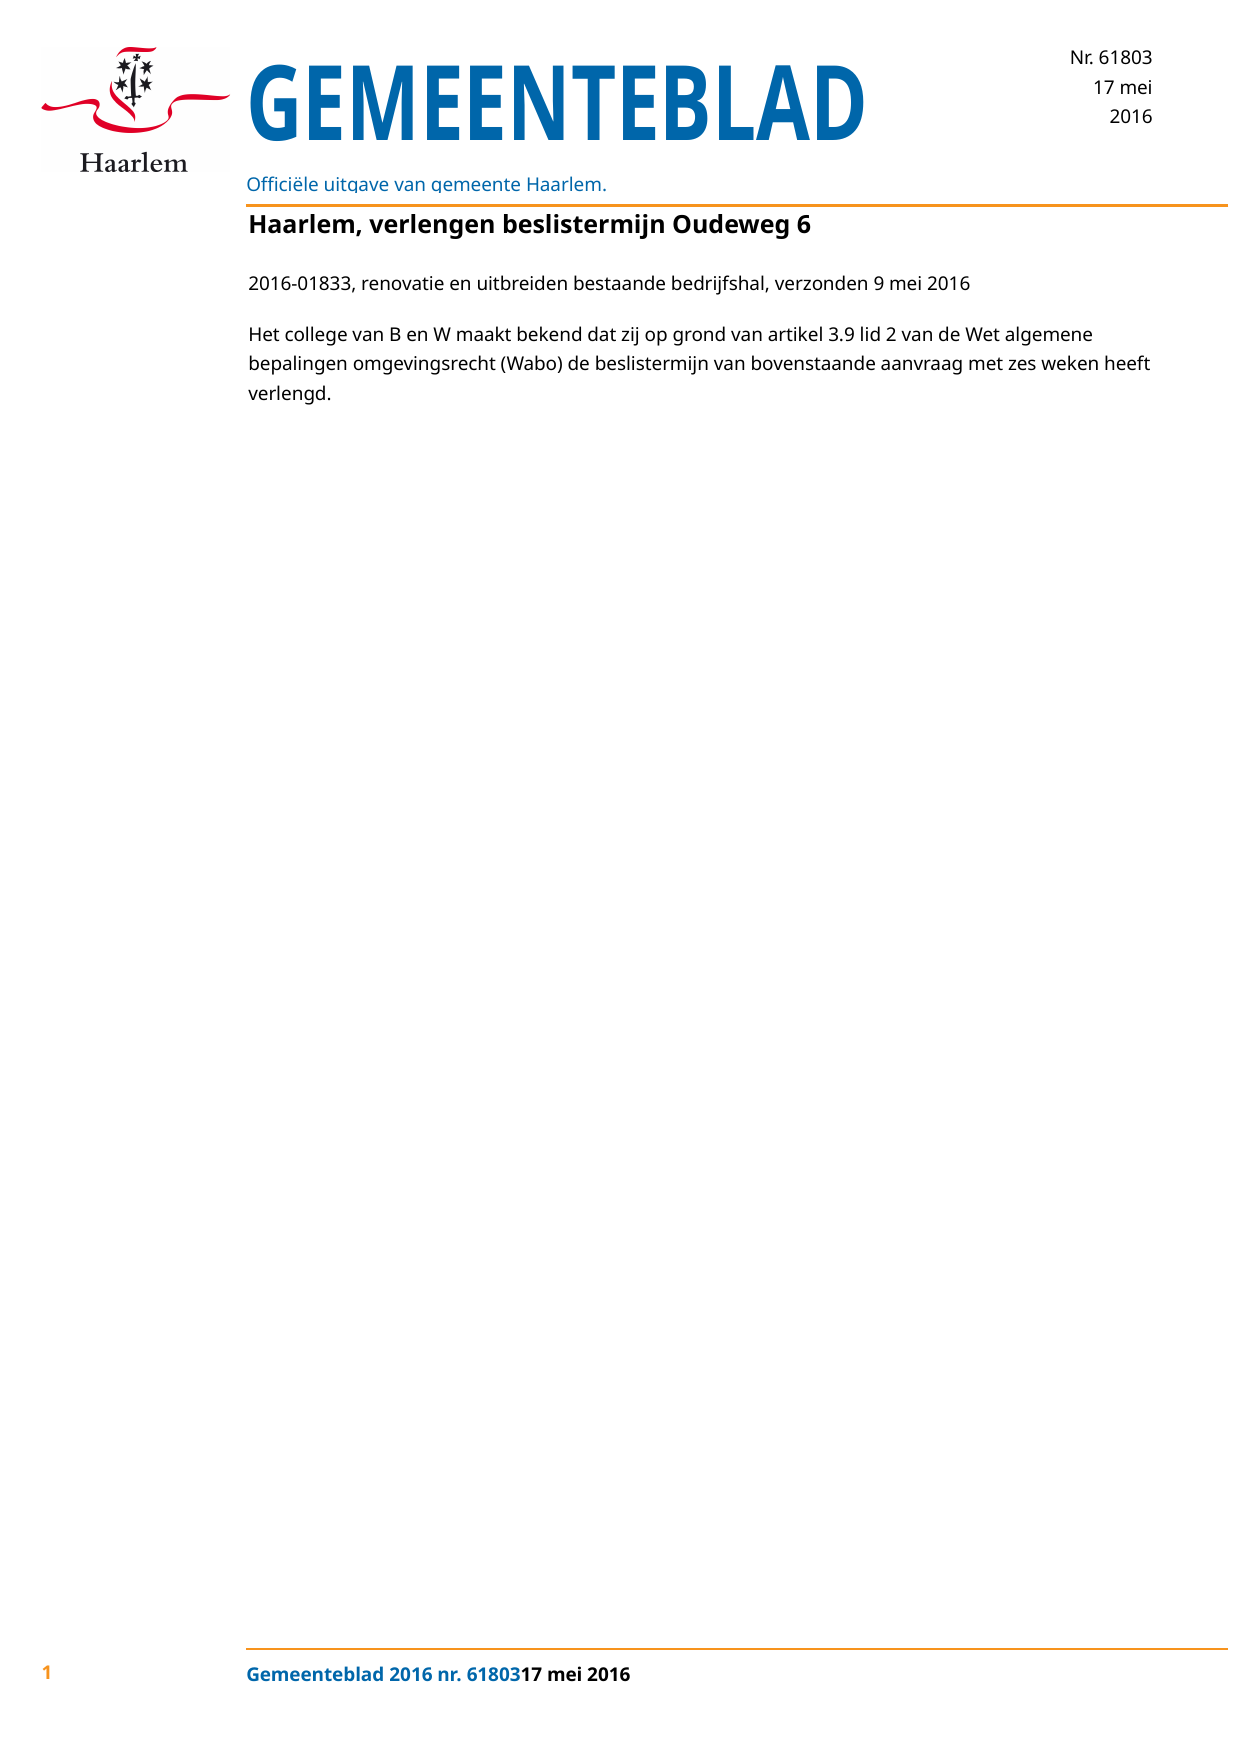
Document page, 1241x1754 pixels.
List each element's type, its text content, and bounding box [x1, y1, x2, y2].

text Het college van B en W maakt bekend dat zij op grond van artikel 3.9 lid 2 van de Wet algemene bepalingen omgevingsrecht (Wabo) de beslistermijn van bovenstaande aanvraag met zes weken heeft verlengd. [248, 321, 1152, 406]
text 2016-01833, renovatie en uitbreiden bestaande bedrijfshal, verzonden 9 mei 2016 [248, 270, 1152, 296]
picture [41, 47, 231, 172]
text Haarlem, verlengen beslistermijn Oudeweg 6 [248, 207, 1152, 241]
